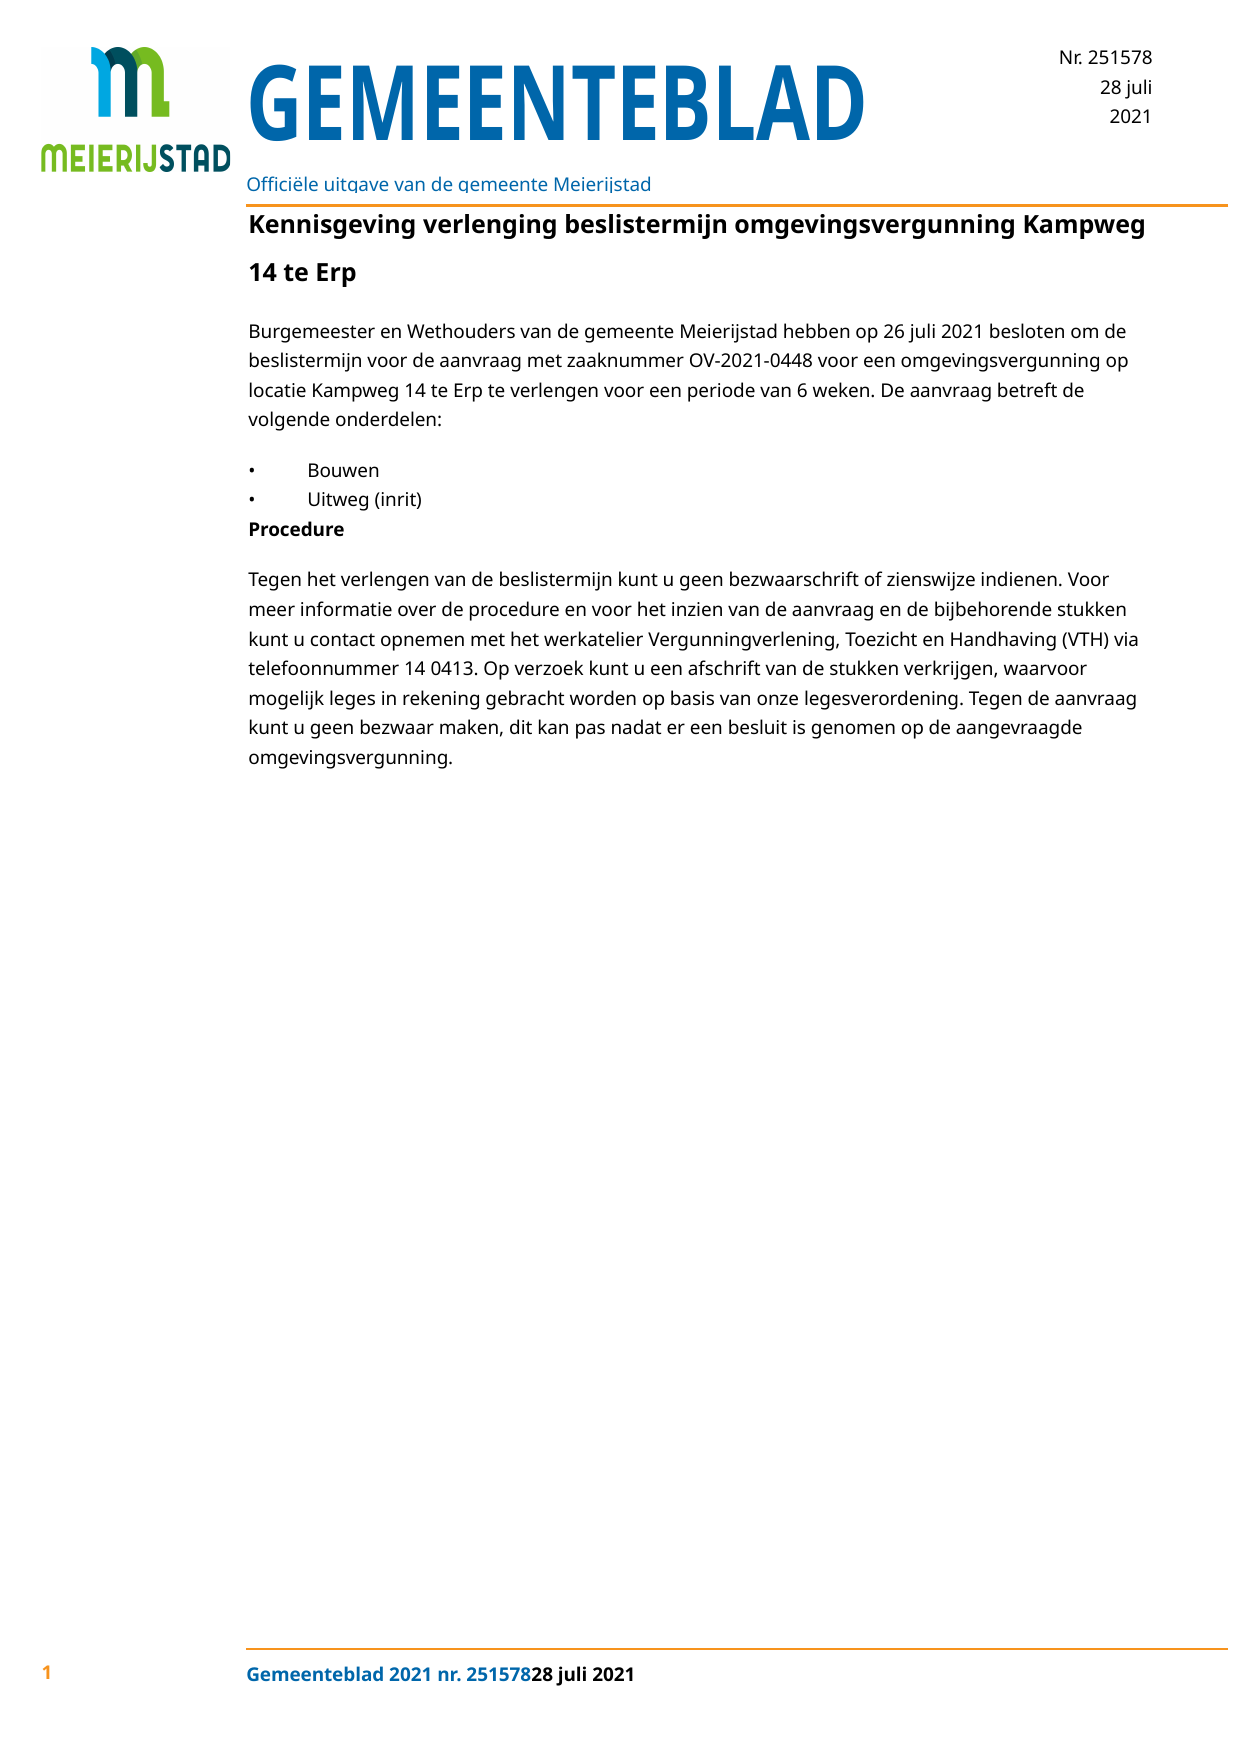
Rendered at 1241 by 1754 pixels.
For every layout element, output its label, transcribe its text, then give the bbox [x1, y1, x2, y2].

text Tegen het verlengen van de beslistermijn kunt u geen bezwaarschrift of zienswijze indienen. Voor meer informatie over de procedure en voor het inzien van de aanvraag en de bijbehorende stukken kunt u contact opnemen met het werkatelier Vergunningverlening, Toezicht en Handhaving (VTH) via telefoonnummer 14 0413. Op verzoek kunt u een afschrift van de stukken verkrijgen, waarvoor mogelijk leges in rekening gebracht worden op basis van onze legesverordening. Tegen de aanvraag kunt u geen bezwaar maken, dit kan pas nadat er een besluit is genomen op de aangevraagde omgevingsvergunning. [248, 567, 1152, 770]
text Procedure [248, 516, 1152, 542]
list Uitweg (inrit) [248, 487, 1152, 512]
text Burgemeester en Wethouders van de gemeente Meierijstad hebben op 26 juli 2021 besloten om de beslistermijn voor de aanvraag met zaaknummer OV-2021-0448 voor een omgevingsvergunning op locatie Kampweg 14 te Erp te verlengen voor een periode van 6 weken. De aanvraag betreft de volgende onderdelen: [248, 318, 1152, 432]
list Bouwen [248, 457, 1152, 483]
text Kennisgeving verlenging beslistermijn omgevingsvergunning Kampweg 14 te Erp [248, 207, 1152, 288]
picture [41, 47, 231, 172]
